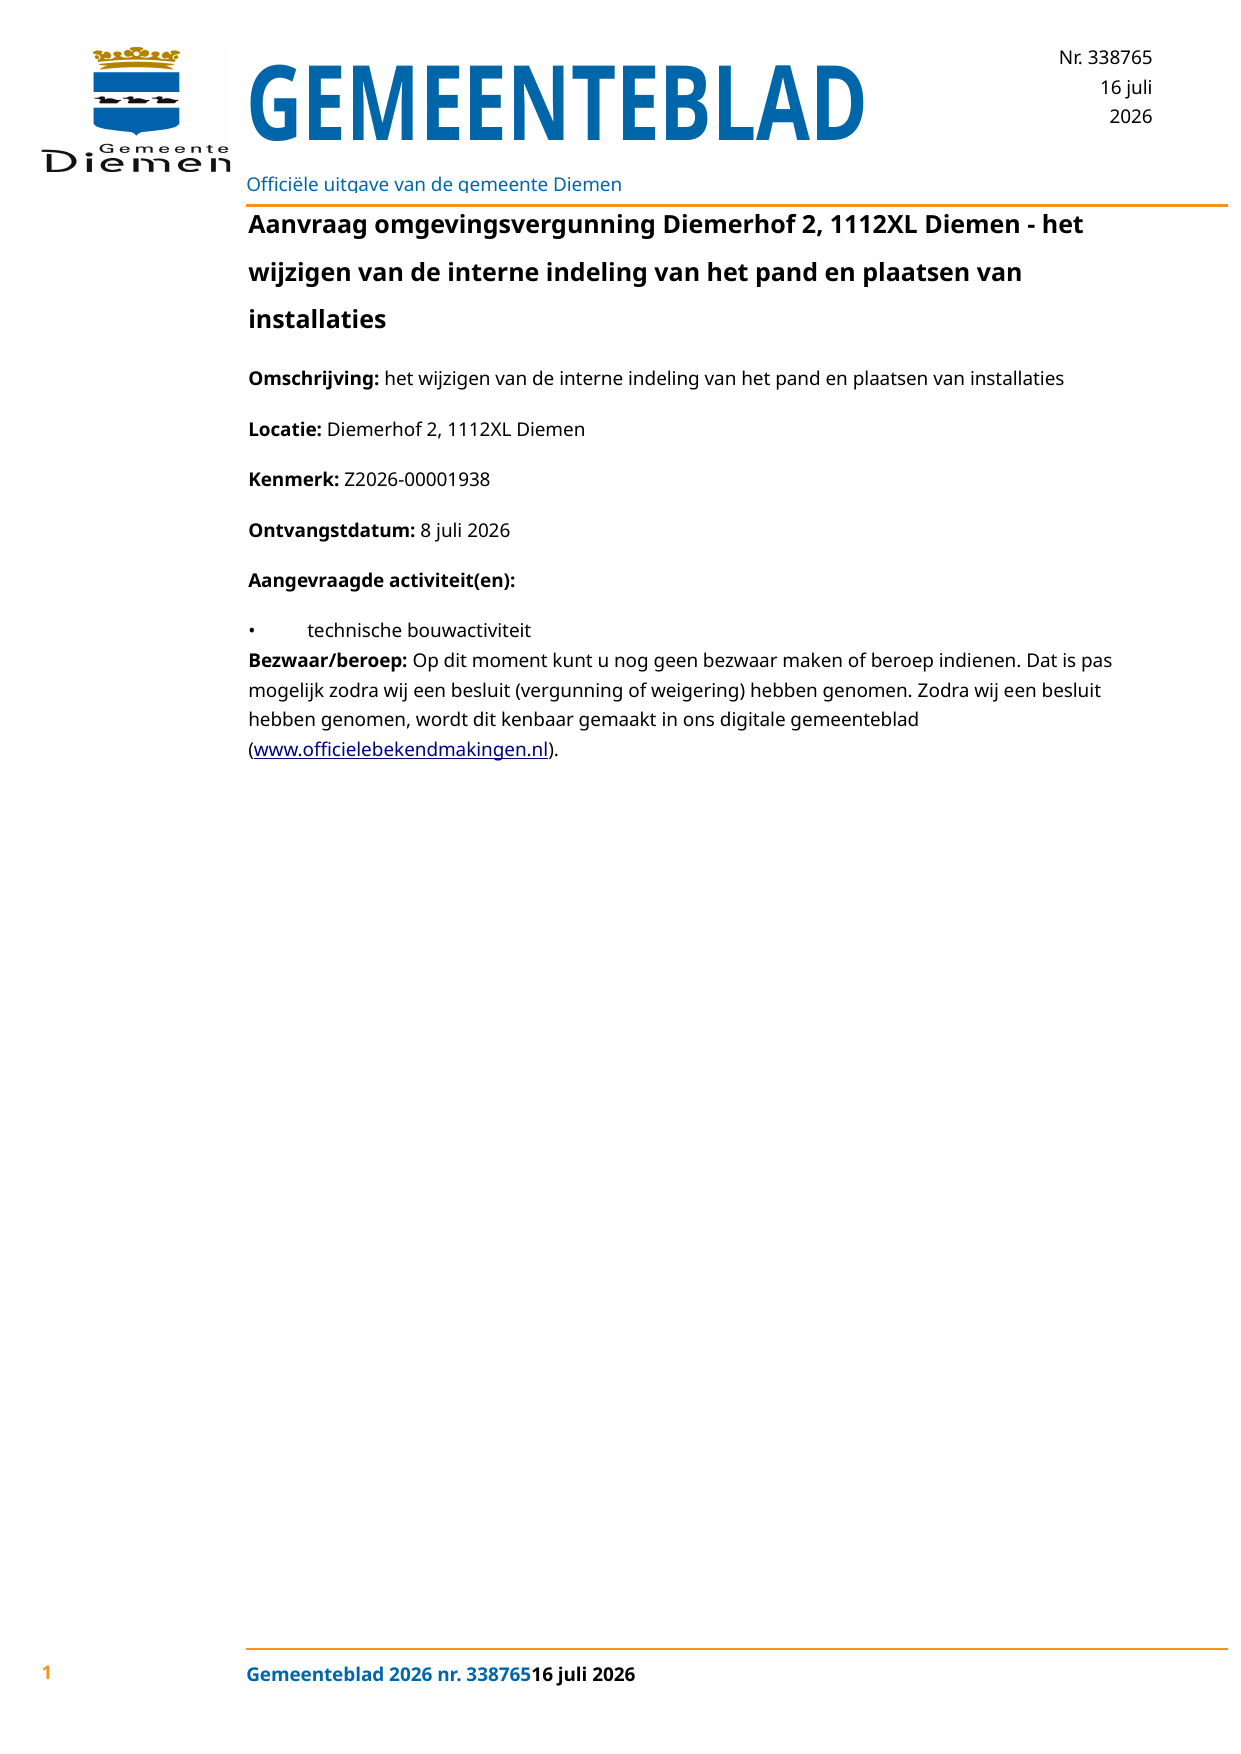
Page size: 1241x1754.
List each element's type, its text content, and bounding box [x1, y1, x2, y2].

text Locatie: Diemerhof 2, 1112XL Diemen [248, 416, 1152, 442]
text Omschrijving: het wijzigen van de interne indeling van het pand en plaatsen van installaties [248, 366, 1152, 391]
text Ontvangstdatum: 8 juli 2026 [248, 517, 1152, 542]
text Aangevraagde activiteit(en): [248, 567, 1152, 593]
text Kenmerk: Z2026-00001938 [248, 466, 1152, 492]
text Bezwaar/beroep: Op dit moment kunt u nog geen bezwaar maken of beroep indienen. Dat is pas mogelijk zodra wij een besluit (vergunning of weigering) hebben genomen. Zodra wij een besluit hebben genomen, wordt dit kenbaar gemaakt in ons digitale gemeenteblad (www.officielebekendmakingen.nl). [248, 647, 1152, 762]
text Aanvraag omgevingsvergunning Diemerhof 2, 1112XL Diemen - het wijzigen van de interne indeling van het pand en plaatsen van installaties [248, 207, 1152, 336]
picture [41, 47, 231, 172]
list technische bouwactiviteit [248, 618, 1152, 643]
